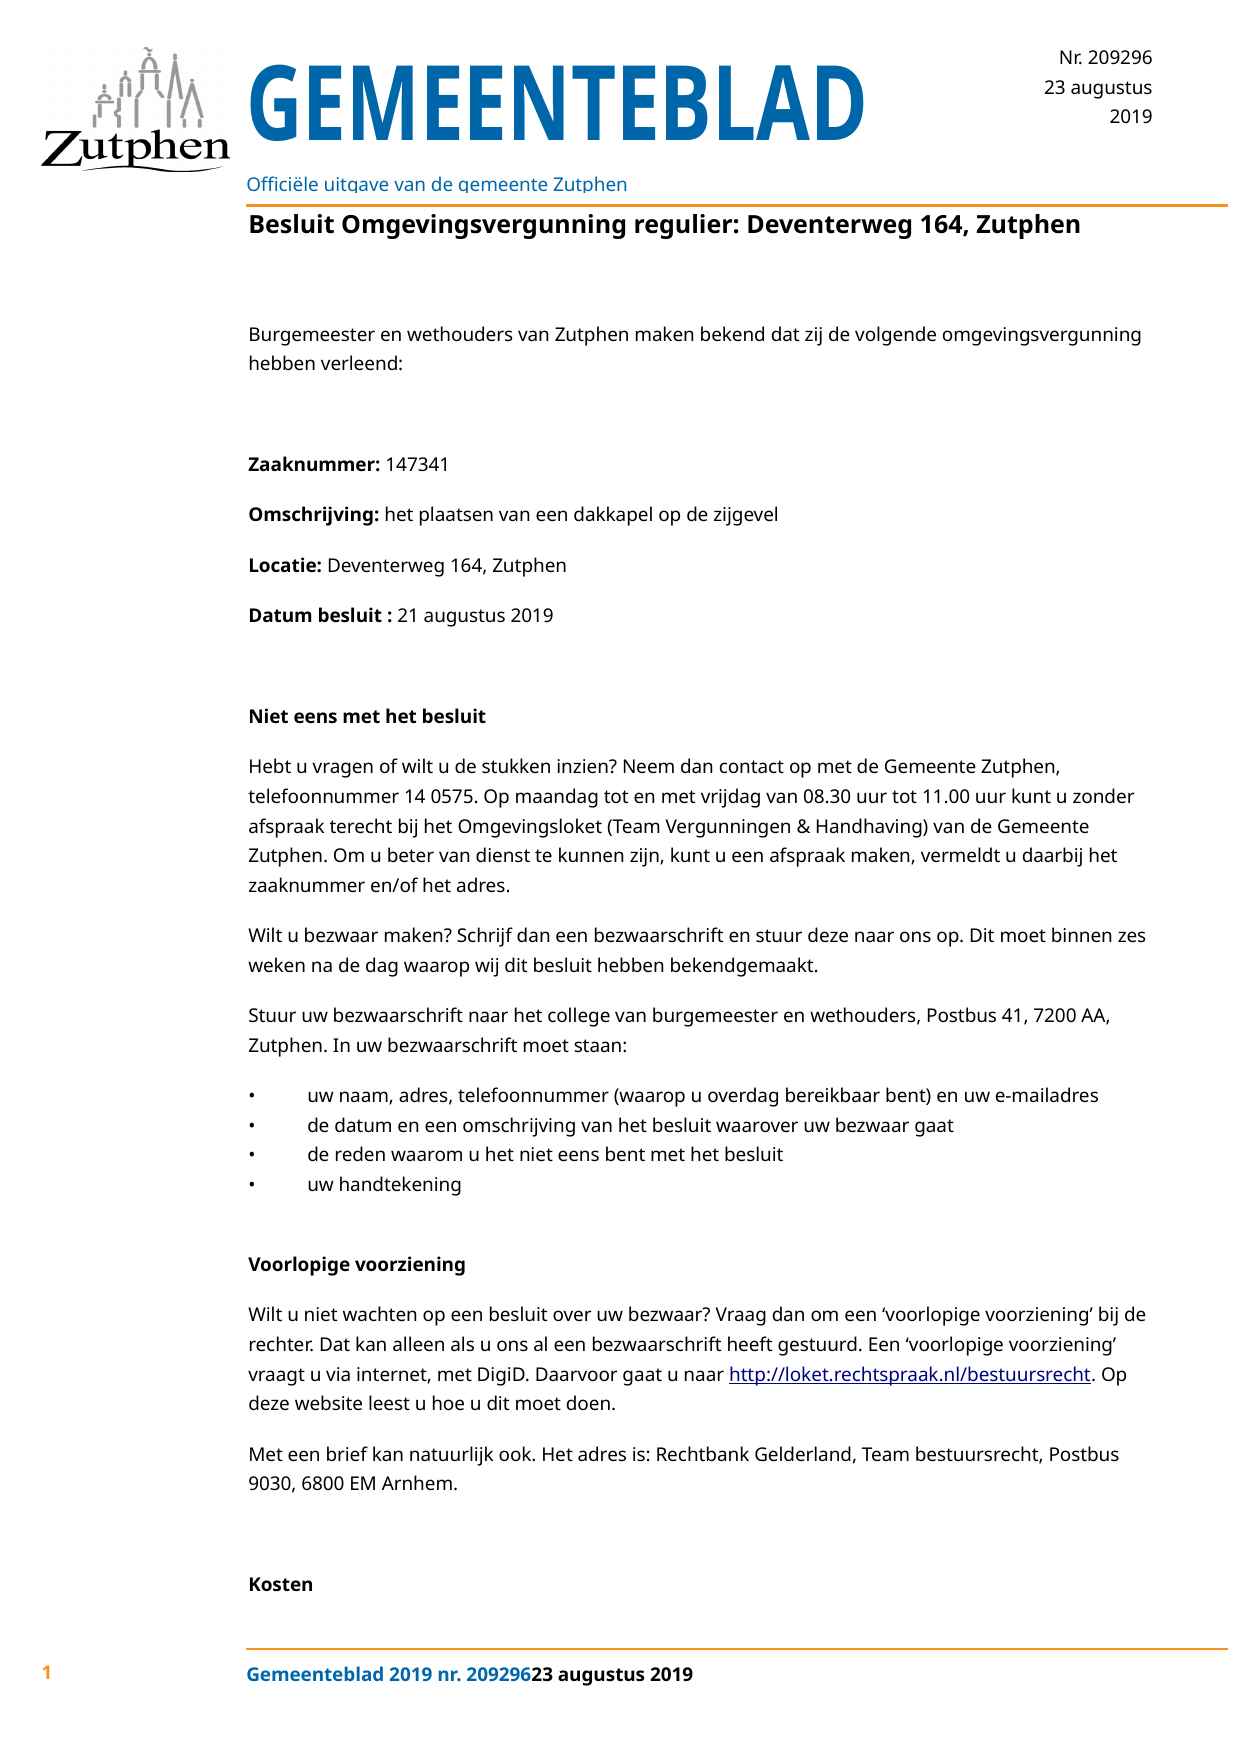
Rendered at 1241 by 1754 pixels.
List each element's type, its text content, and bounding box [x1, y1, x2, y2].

text Wilt u bezwaar maken? Schrijf dan een bezwaarschrift en stuur deze naar ons op. Dit moet binnen zes weken na de dag waarop wij dit besluit hebben bekendgemaakt. [248, 922, 1152, 978]
list de datum en een omschrijving van het besluit waarover uw bezwaar gaat [248, 1112, 1152, 1138]
text Met een brief kan natuurlijk ook. Het adres is: Rechtbank Gelderland, Team bestuursrecht, Postbus 9030, 6800 EM Arnhem. [248, 1441, 1152, 1496]
text Zaaknummer: 147341 [248, 451, 1152, 477]
text Wilt u niet wachten op een besluit over uw bezwaar? Vraag dan om een ‘voorlopige voorziening’ bij de rechter. Dat kan alleen als u ons al een bezwaarschrift heeft gestuurd. Een ‘voorlopige voorziening’ vraagt u via internet, met DigiD. Daarvoor gaat u naar http://loket.rechtspraak.nl/bestuursrecht. Op deze website leest u hoe u dit moet doen. [248, 1302, 1152, 1416]
text Datum besluit : 21 augustus 2019 [248, 602, 1152, 628]
text Hebt u vragen of wilt u de stukken inzien? Neem dan contact op met de Gemeente Zutphen, telefoonnummer 14 0575. Op maandag tot en met vrijdag van 08.30 uur tot 11.00 uur kunt u zonder afspraak terecht bij het Omgevingsloket (Team Vergunningen & Handhaving) van de Gemeente Zutphen. Om u beter van dienst te kunnen zijn, kunt u een afspraak maken, vermeldt u daarbij het zaaknummer en/of het adres. [248, 754, 1152, 898]
text Stuur uw bezwaarschrift naar het college van burgemeester en wethouders, Postbus 41, 7200 AA, Zutphen. In uw bezwaarschrift moet staan: [248, 1002, 1152, 1058]
text Locatie: Deventerweg 164, Zutphen [248, 552, 1152, 578]
text Burgemeester en wethouders van Zutphen maken bekend dat zij de volgende omgevingsvergunning hebben verleend: [248, 321, 1152, 376]
picture [41, 47, 231, 172]
text Besluit Omgevingsvergunning regulier: Deventerweg 164, Zutphen [248, 207, 1152, 241]
list uw naam, adres, telefoonnummer (waarop u overdag bereikbaar bent) en uw e-mailadres [248, 1082, 1152, 1108]
list uw handtekening [248, 1171, 1152, 1197]
text Omschrijving: het plaatsen van een dakkapel op de zijgevel [248, 502, 1152, 527]
text Kosten [248, 1571, 1152, 1597]
text Voorlopige voorziening [248, 1251, 1152, 1277]
list de reden waarom u het niet eens bent met het besluit [248, 1142, 1152, 1167]
text Niet eens met het besluit [248, 703, 1152, 729]
